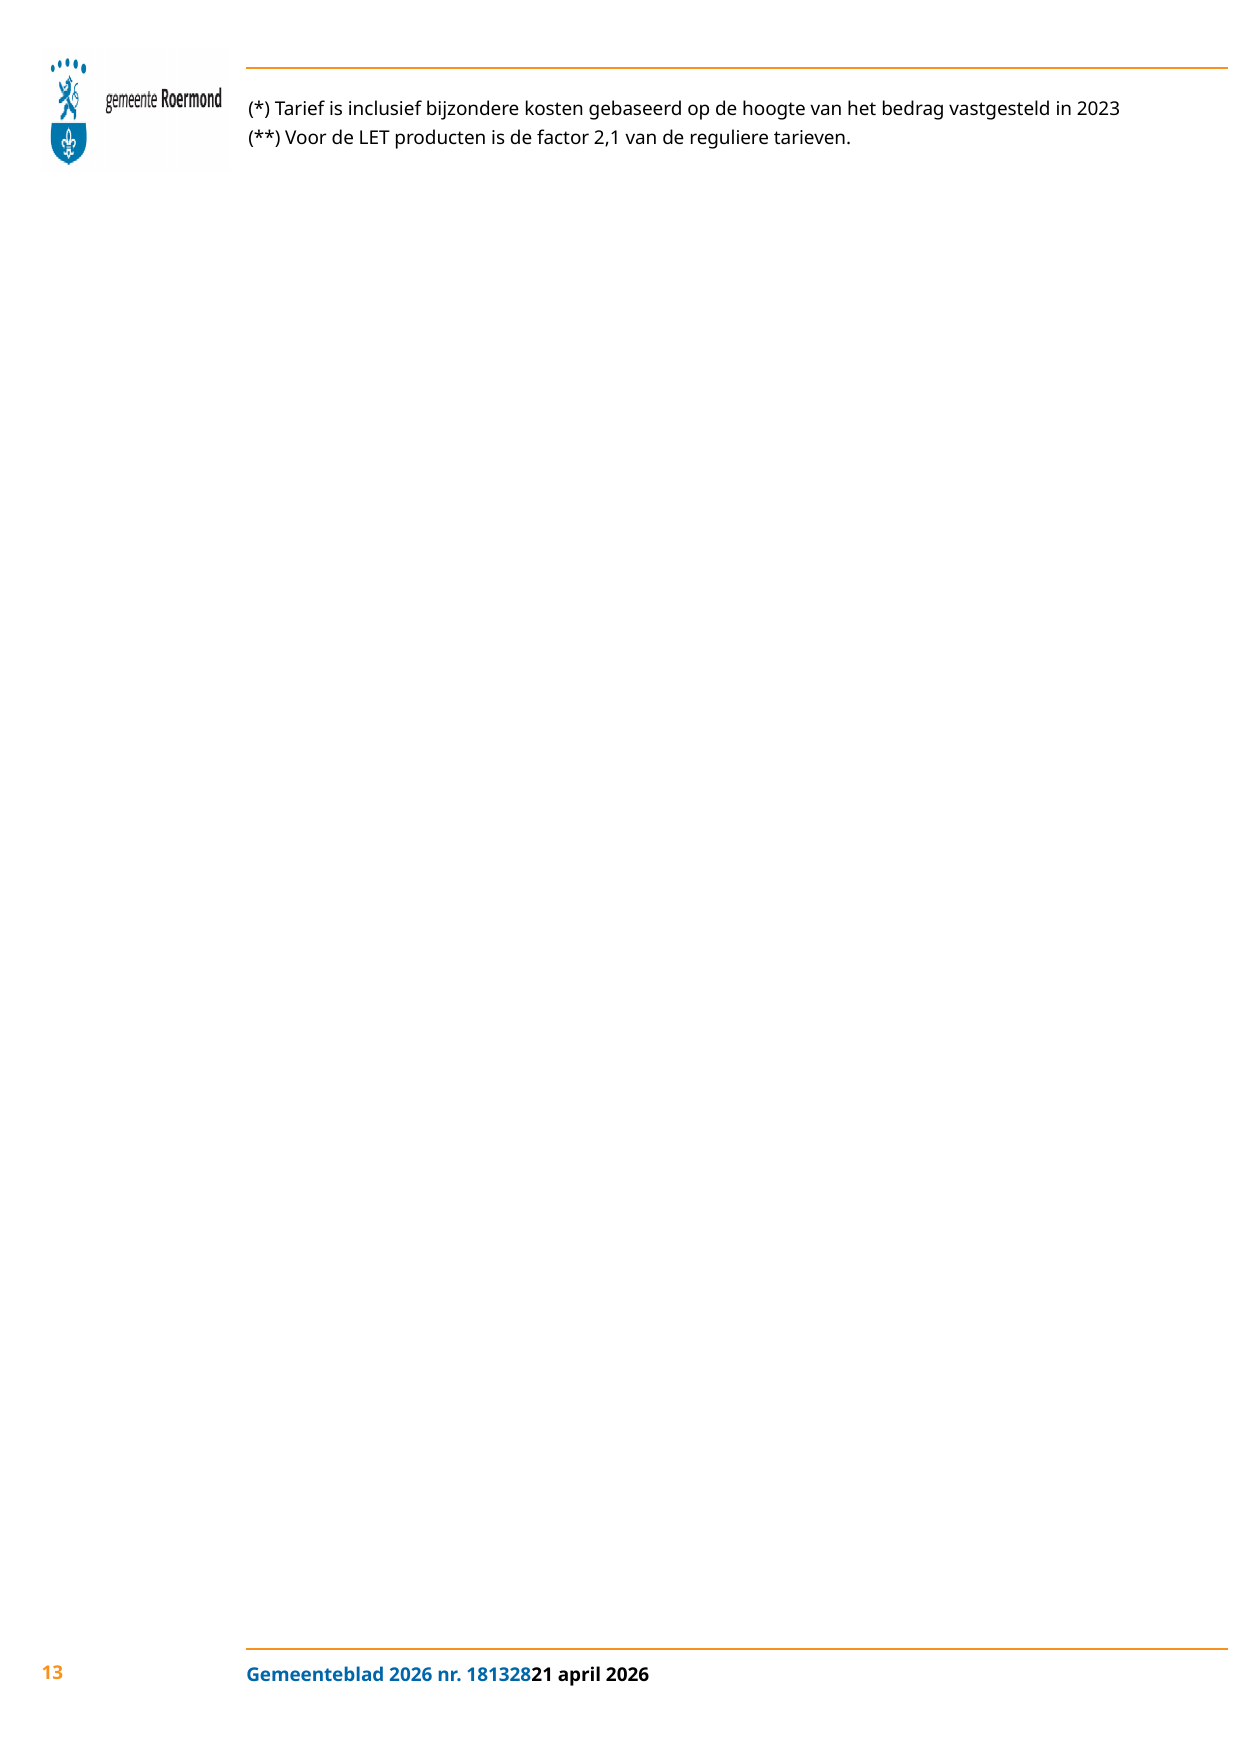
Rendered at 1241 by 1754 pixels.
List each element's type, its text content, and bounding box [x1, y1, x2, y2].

text (**) Voor de LET producten is de factor 2,1 van de reguliere tarieven. [248, 124, 1152, 150]
picture [41, 47, 231, 172]
text (*) Tarief is inclusief bijzondere kosten gebaseerd op de hoogte van het bedrag vastgesteld in 2023 [248, 95, 1152, 121]
